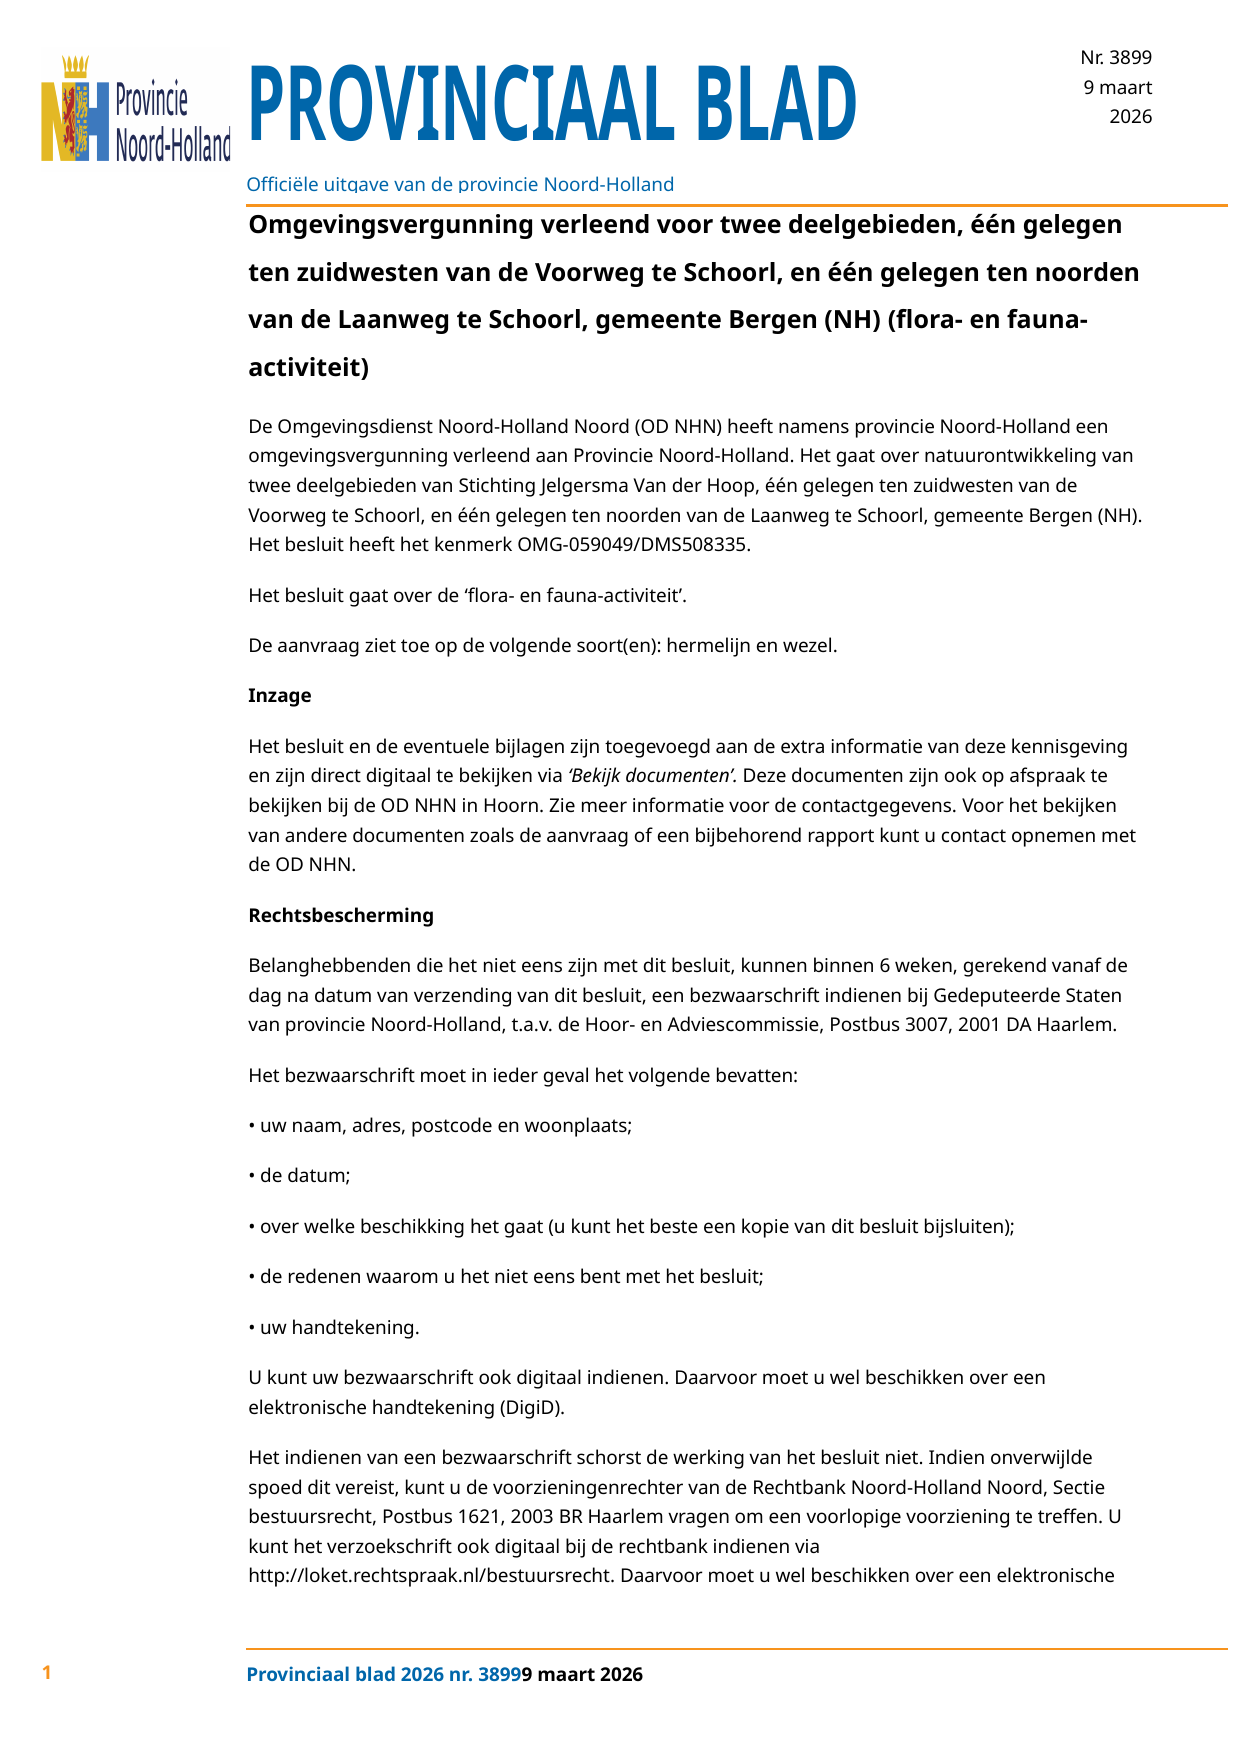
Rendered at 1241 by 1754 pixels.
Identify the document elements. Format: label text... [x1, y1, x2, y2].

text • uw naam, adres, postcode en woonplaats; [248, 1112, 1152, 1138]
text Het besluit gaat over de ‘flora- en fauna-activiteit’. [248, 582, 1152, 608]
text De aanvraag ziet toe op de volgende soort(en): hermelijn en wezel. [248, 632, 1152, 658]
text • over welke beschikking het gaat (u kunt het beste een kopie van dit besluit bijsluiten); [248, 1213, 1152, 1239]
text Belanghebbenden die het niet eens zijn met dit besluit, kunnen binnen 6 weken, gerekend vanaf de dag na datum van verzending van dit besluit, een bezwaarschrift indienen bij Gedeputeerde Staten van provincie Noord-Holland, t.a.v. de Hoor- en Adviescommissie, Postbus 3007, 2001 DA Haarlem. [248, 952, 1152, 1037]
text • de redenen waarom u het niet eens bent met het besluit; [248, 1263, 1152, 1289]
text Inzage [248, 683, 1152, 708]
text De Omgevingsdienst Noord-Holland Noord (OD NHN) heeft namens provincie Noord-Holland een omgevingsvergunning verleend aan Provincie Noord-Holland. Het gaat over natuurontwikkeling van twee deelgebieden van Stichting Jelgersma Van der Hoop, één gelegen ten zuidwesten van de Voorweg te Schoorl, en één gelegen ten noorden van de Laanweg te Schoorl, gemeente Bergen (NH). Het besluit heeft het kenmerk OMG-059049/DMS508335. [248, 413, 1152, 557]
text Het bezwaarschrift moet in ieder geval het volgende bevatten: [248, 1062, 1152, 1088]
text Het besluit en de eventuele bijlagen zijn toegevoegd aan de extra informatie van deze kennisgeving en zijn direct digitaal te bekijken via ‘Bekijk documenten’. Deze documenten zijn ook op afspraak te bekijken bij de OD NHN in Hoorn. Zie meer informatie voor de contactgegevens. Voor het bekijken van andere documenten zoals de aanvraag of een bijbehorend rapport kunt u contact opnemen met de OD NHN. [248, 733, 1152, 877]
text U kunt uw bezwaarschrift ook digitaal indienen. Daarvoor moet u wel beschikken over een elektronische handtekening (DigiD). [248, 1364, 1152, 1420]
text Het indienen van een bezwaarschrift schorst de werking van het besluit niet. Indien onverwijlde spoed dit vereist, kunt u de voorzieningenrechter van de Rechtbank Noord-Holland Noord, Sectie bestuursrecht, Postbus 1621, 2003 BR Haarlem vragen om een voorlopige voorziening te treffen. U kunt het verzoekschrift ook digitaal bij de rechtbank indienen via http://loket.rechtspraak.nl/bestuursrecht. Daarvoor moet u wel beschikken over een elektronische [248, 1444, 1152, 1588]
text • de datum; [248, 1163, 1152, 1188]
text • uw handtekening. [248, 1314, 1152, 1340]
text Omgevingsvergunning verleend voor twee deelgebieden, één gelegen ten zuidwesten van de Voorweg te Schoorl, en één gelegen ten noorden van de Laanweg te Schoorl, gemeente Bergen (NH) (flora- en fauna-activiteit) [248, 207, 1152, 384]
picture [41, 47, 231, 172]
text Rechtsbescherming [248, 902, 1152, 928]
